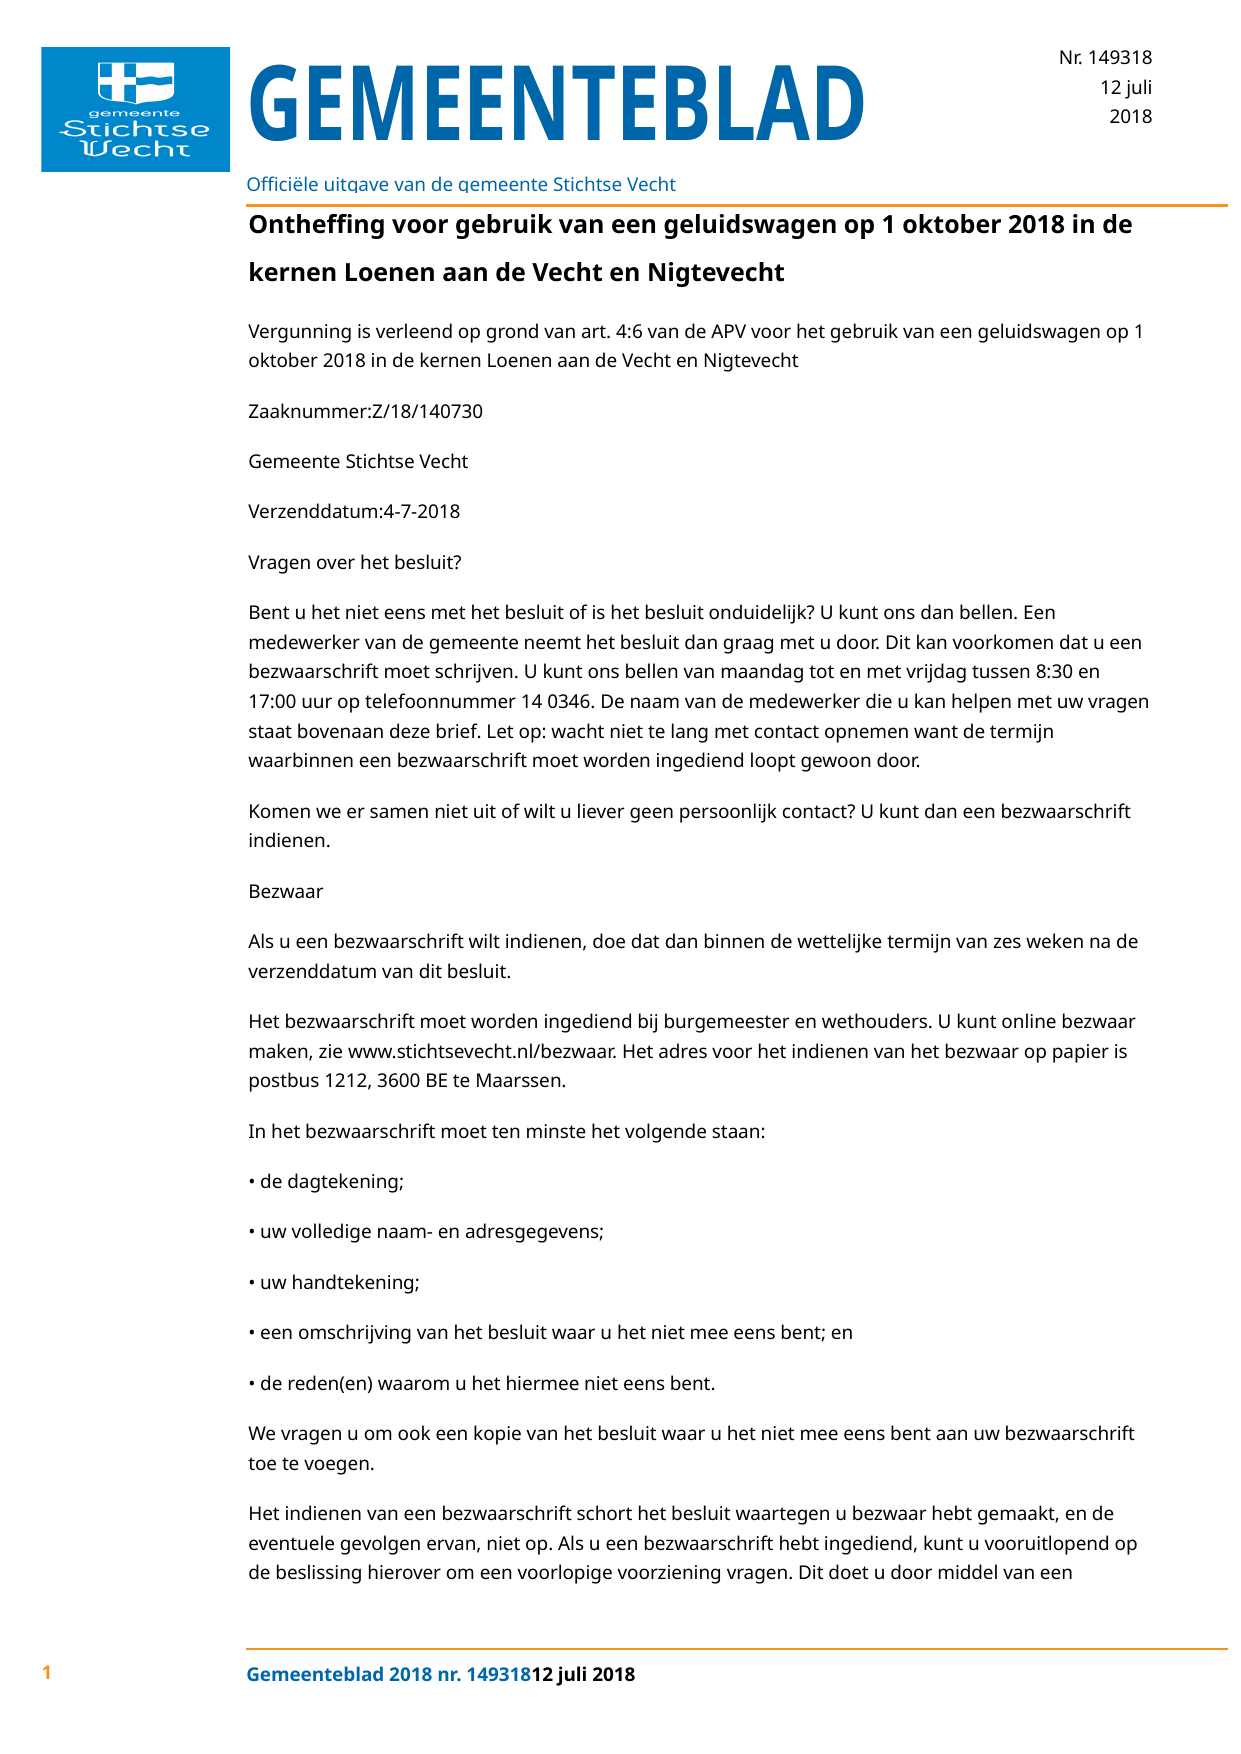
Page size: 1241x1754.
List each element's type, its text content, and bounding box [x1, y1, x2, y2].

text • de dagtekening; [248, 1168, 1152, 1194]
text Het bezwaarschrift moet worden ingediend bij burgemeester en wethouders. U kunt online bezwaar maken, zie www.stichtsevecht.nl/bezwaar. Het adres voor het indienen van het bezwaar op papier is postbus 1212, 3600 BE te Maarssen. [248, 1008, 1152, 1093]
text Gemeente Stichtse Vecht [248, 448, 1152, 474]
text Vergunning is verleend op grond van art. 4:6 van de APV voor het gebruik van een geluidswagen op 1 oktober 2018 in de kernen Loenen aan de Vecht en Nigtevecht [248, 318, 1152, 373]
text Als u een bezwaarschrift wilt indienen, doe dat dan binnen de wettelijke termijn van zes weken na de verzenddatum van dit besluit. [248, 928, 1152, 984]
text Zaaknummer:Z/18/140730 [248, 398, 1152, 424]
text • een omschrijving van het besluit waar u het niet mee eens bent; en [248, 1319, 1152, 1345]
picture [137, 63, 174, 103]
text • de reden(en) waarom u het hiermee niet eens bent. [248, 1370, 1152, 1396]
text We vragen u om ook een kopie van het besluit waar u het niet mee eens bent aan uw bezwaarschrift toe te voegen. [248, 1420, 1152, 1476]
text Het indienen van een bezwaarschrift schort het besluit waartegen u bezwaar hebt gemaakt, en de eventuele gevolgen ervan, niet op. Als u een bezwaarschrift hebt ingediend, kunt u vooruitlopend op de beslissing hierover om een voorlopige voorziening vragen. Dit doet u door middel van een [248, 1500, 1152, 1585]
text In het bezwaarschrift moet ten minste het volgende staan: [248, 1118, 1152, 1144]
text Bezwaar [248, 878, 1152, 904]
text Bent u het niet eens met het besluit of is het besluit onduidelijk? U kunt ons dan bellen. Een medewerker van de gemeente neemt het besluit dan graag met u door. Dit kan voorkomen dat u een bezwaarschrift moet schrijven. U kunt ons bellen van maandag tot en met vrijdag tussen 8:30 en 17:00 uur op telefoonnummer 14 0346. De naam van de medewerker die u kan helpen met uw vragen staat bovenaan deze brief. Let op: wacht niet te lang met contact opnemen want de termijn waarbinnen een bezwaarschrift moet worden ingediend loopt gewoon door. [248, 599, 1152, 773]
text • uw volledige naam- en adresgegevens; [248, 1219, 1152, 1244]
text Komen we er samen niet uit of wilt u liever geen persoonlijk contact? U kunt dan een bezwaarschrift indienen. [248, 798, 1152, 853]
text Verzenddatum:4-7-2018 [248, 499, 1152, 524]
text • uw handtekening; [248, 1269, 1152, 1295]
picture [99, 63, 135, 101]
text Vragen over het besluit? [248, 549, 1152, 575]
text Ontheffing voor gebruik van een geluidswagen op 1 oktober 2018 in de kernen Loenen aan de Vecht en Nigtevecht [248, 207, 1152, 288]
